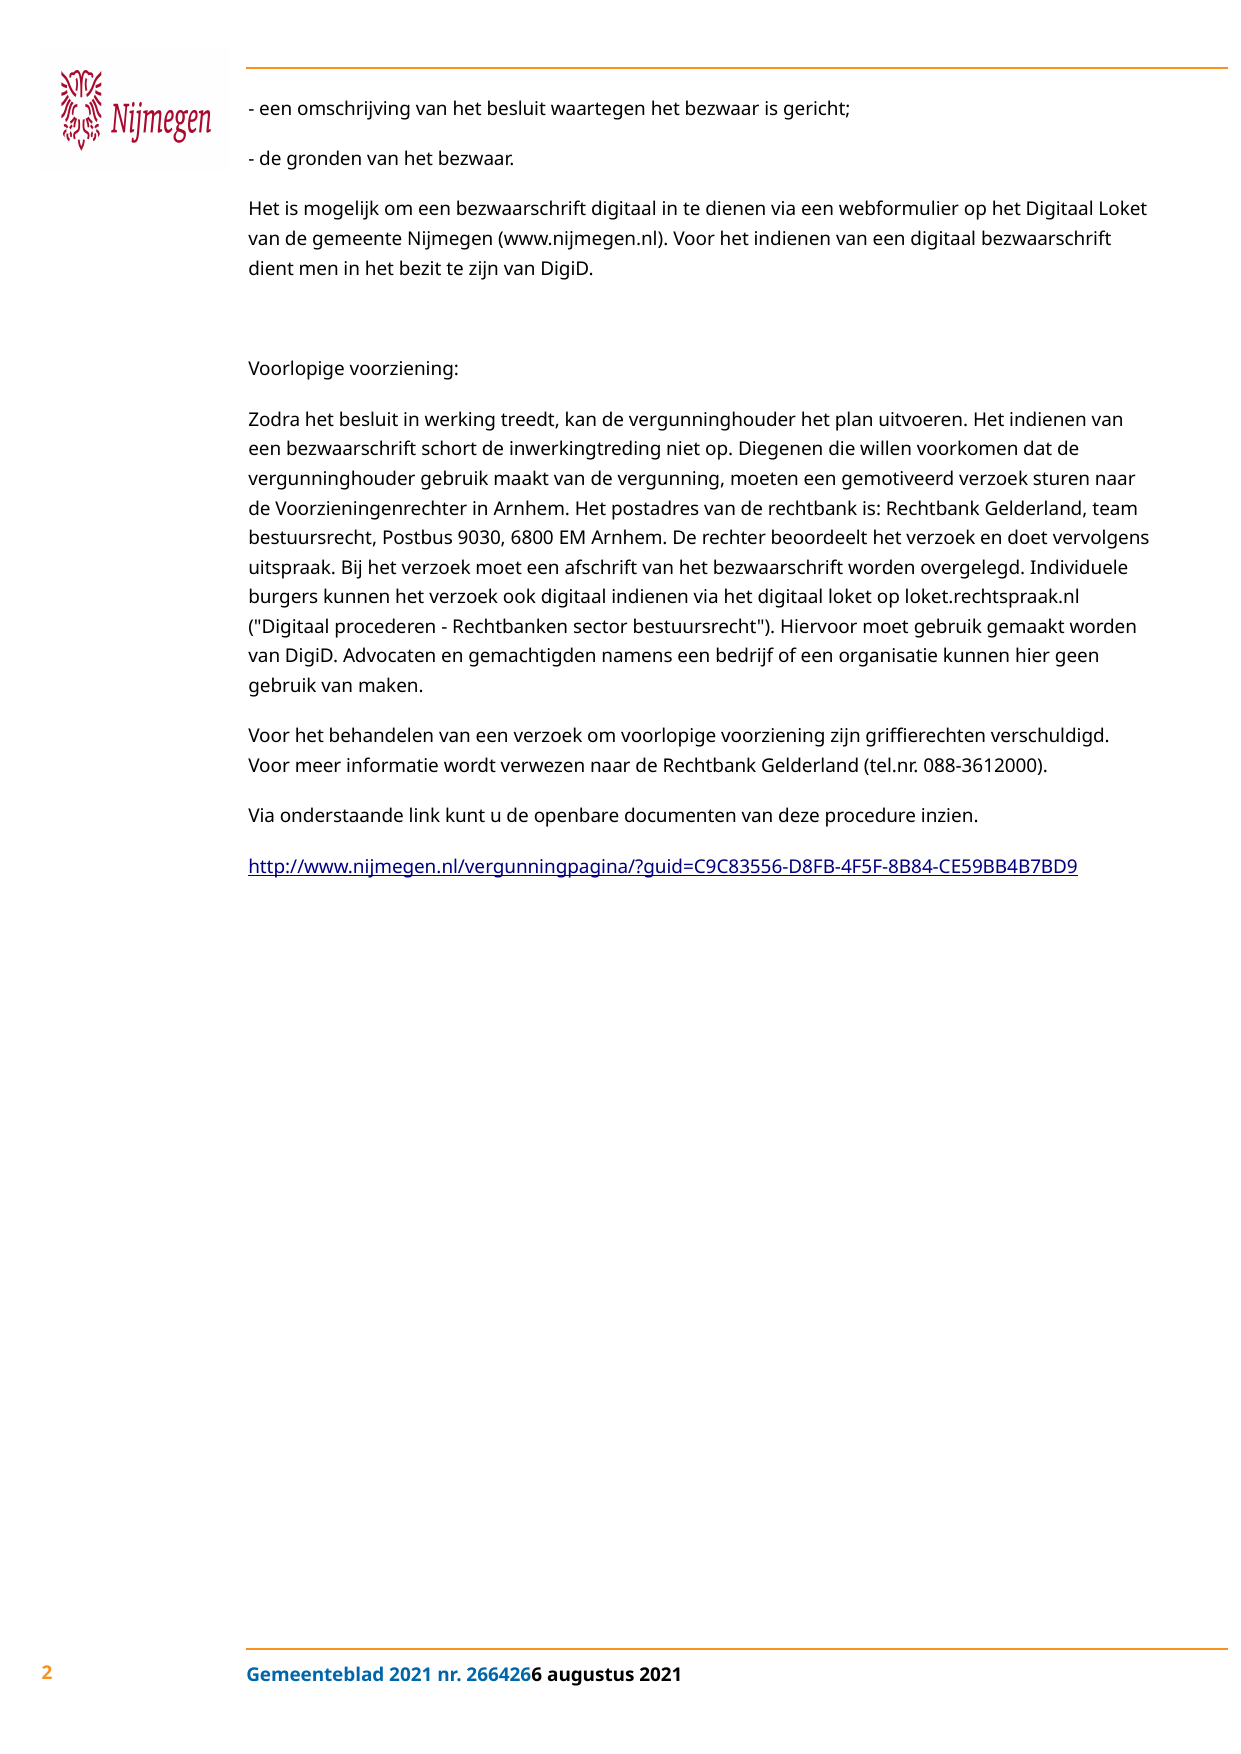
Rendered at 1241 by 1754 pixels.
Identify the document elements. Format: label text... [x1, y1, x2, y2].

text - de gronden van het bezwaar. [248, 145, 1152, 171]
text http://www.nijmegen.nl/vergunningpagina/?guid=C9C83556-D8FB-4F5F-8B84-CE59BB4B7BD9 [248, 853, 1152, 879]
text Het is mogelijk om een bezwaarschrift digitaal in te dienen via een webformulier op het Digitaal Loket van de gemeente Nijmegen (www.nijmegen.nl). Voor het indienen van een digitaal bezwaarschrift dient men in het bezit te zijn van DigiD. [248, 196, 1152, 281]
picture [41, 47, 231, 172]
text - een omschrijving van het besluit waartegen het bezwaar is gericht; [248, 95, 1152, 121]
text Voorlopige voorziening: [248, 356, 1152, 381]
text Zodra het besluit in werking treedt, kan de vergunninghouder het plan uitvoeren. Het indienen van een bezwaarschrift schort de inwerkingtreding niet op. Diegenen die willen voorkomen dat de vergunninghouder gebruik maakt van de vergunning, moeten een gemotiveerd verzoek sturen naar de Voorzieningenrechter in Arnhem. Het postadres van de rechtbank is: Rechtbank Gelderland, team bestuursrecht, Postbus 9030, 6800 EM Arnhem. De rechter beoordeelt het verzoek en doet vervolgens uitspraak. Bij het verzoek moet een afschrift van het bezwaarschrift worden overgelegd. Individuele burgers kunnen het verzoek ook digitaal indienen via het digitaal loket op loket.rechtspraak.nl ("Digitaal procederen - Rechtbanken sector bestuursrecht"). Hiervoor moet gebruik gemaakt worden van DigiD. Advocaten en gemachtigden namens een bedrijf of een organisatie kunnen hier geen gebruik van maken. [248, 406, 1152, 698]
text Voor het behandelen van een verzoek om voorlopige voorziening zijn griffierechten verschuldigd. Voor meer informatie wordt verwezen naar de Rechtbank Gelderland (tel.nr. 088-3612000). [248, 723, 1152, 778]
text Via onderstaande link kunt u de openbare documenten van deze procedure inzien. [248, 803, 1152, 828]
